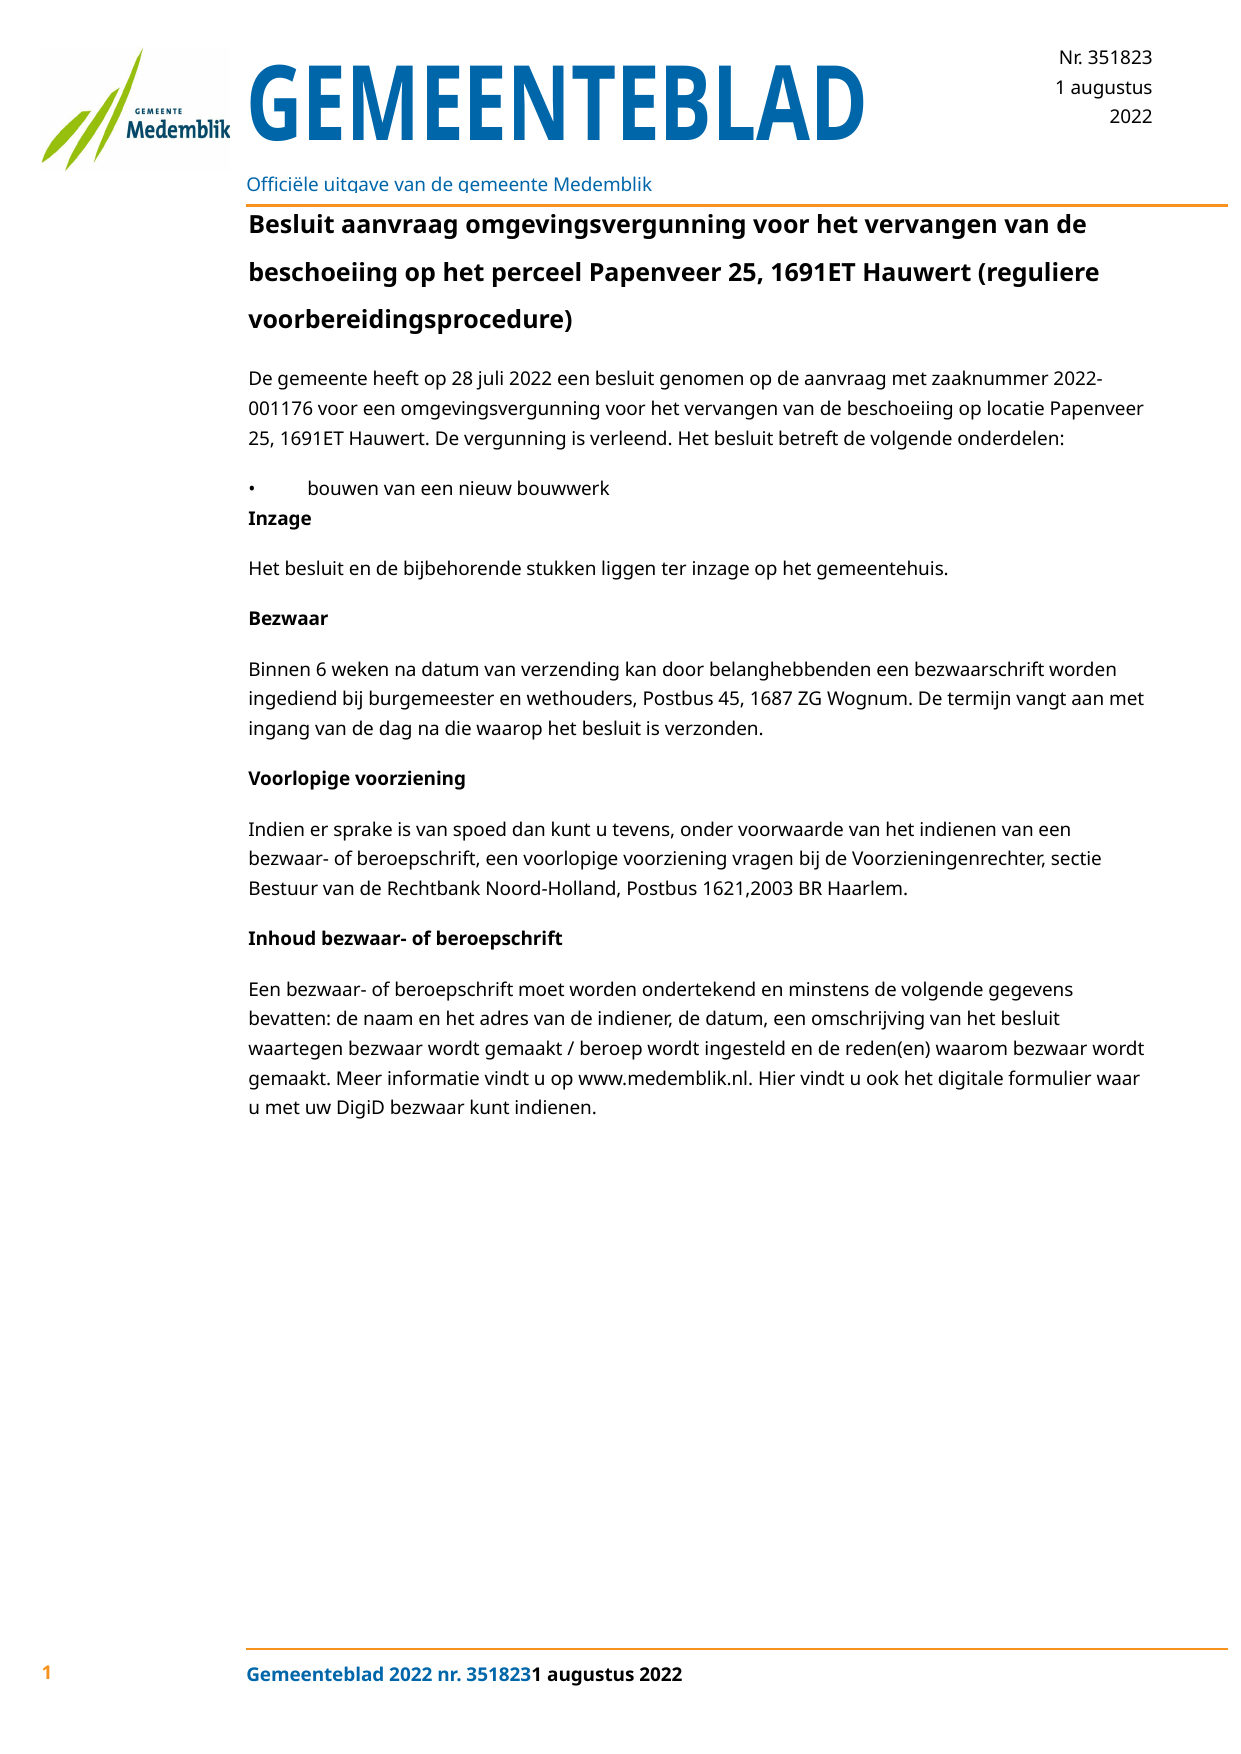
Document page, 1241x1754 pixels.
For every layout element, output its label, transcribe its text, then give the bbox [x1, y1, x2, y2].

text De gemeente heeft op 28 juli 2022 een besluit genomen op de aanvraag met zaaknummer 2022-001176 voor een omgevingsvergunning voor het vervangen van de beschoeiing op locatie Papenveer 25, 1691ET Hauwert. De vergunning is verleend. Het besluit betreft de volgende onderdelen: [248, 366, 1152, 450]
picture [41, 47, 231, 172]
list bouwen van een nieuw bouwwerk [248, 475, 1152, 501]
text Voorlopige voorziening [248, 766, 1152, 791]
text Indien er sprake is van spoed dan kunt u tevens, onder voorwaarde van het indienen van een bezwaar- of beroepschrift, een voorlopige voorziening vragen bij de Voorzieningenrechter, sectie Bestuur van de Rechtbank Noord-Holland, Postbus 1621,2003 BR Haarlem. [248, 816, 1152, 901]
text Een bezwaar- of beroepschrift moet worden ondertekend en minstens de volgende gegevens bevatten: de naam en het adres van de indiener, de datum, een omschrijving van het besluit waartegen bezwaar wordt gemaakt / beroep wordt ingesteld en de reden(en) waarom bezwaar wordt gemaakt. Meer informatie vindt u op www.medemblik.nl. Hier vindt u ook het digitale formulier waar u met uw DigiD bezwaar kunt indienen. [248, 976, 1152, 1120]
text Bezwaar [248, 606, 1152, 631]
text Binnen 6 weken na datum van verzending kan door belanghebbenden een bezwaarschrift worden ingediend bij burgemeester en wethouders, Postbus 45, 1687 ZG Wognum. De termijn vangt aan met ingang van de dag na die waarop het besluit is verzonden. [248, 656, 1152, 741]
text Inzage [248, 505, 1152, 530]
text Inhoud bezwaar- of beroepschrift [248, 926, 1152, 951]
text Het besluit en de bijbehorende stukken liggen ter inzage op het gemeentehuis. [248, 555, 1152, 581]
text Besluit aanvraag omgevingsvergunning voor het vervangen van de beschoeiing op het perceel Papenveer 25, 1691ET Hauwert (reguliere voorbereidingsprocedure) [248, 207, 1152, 336]
